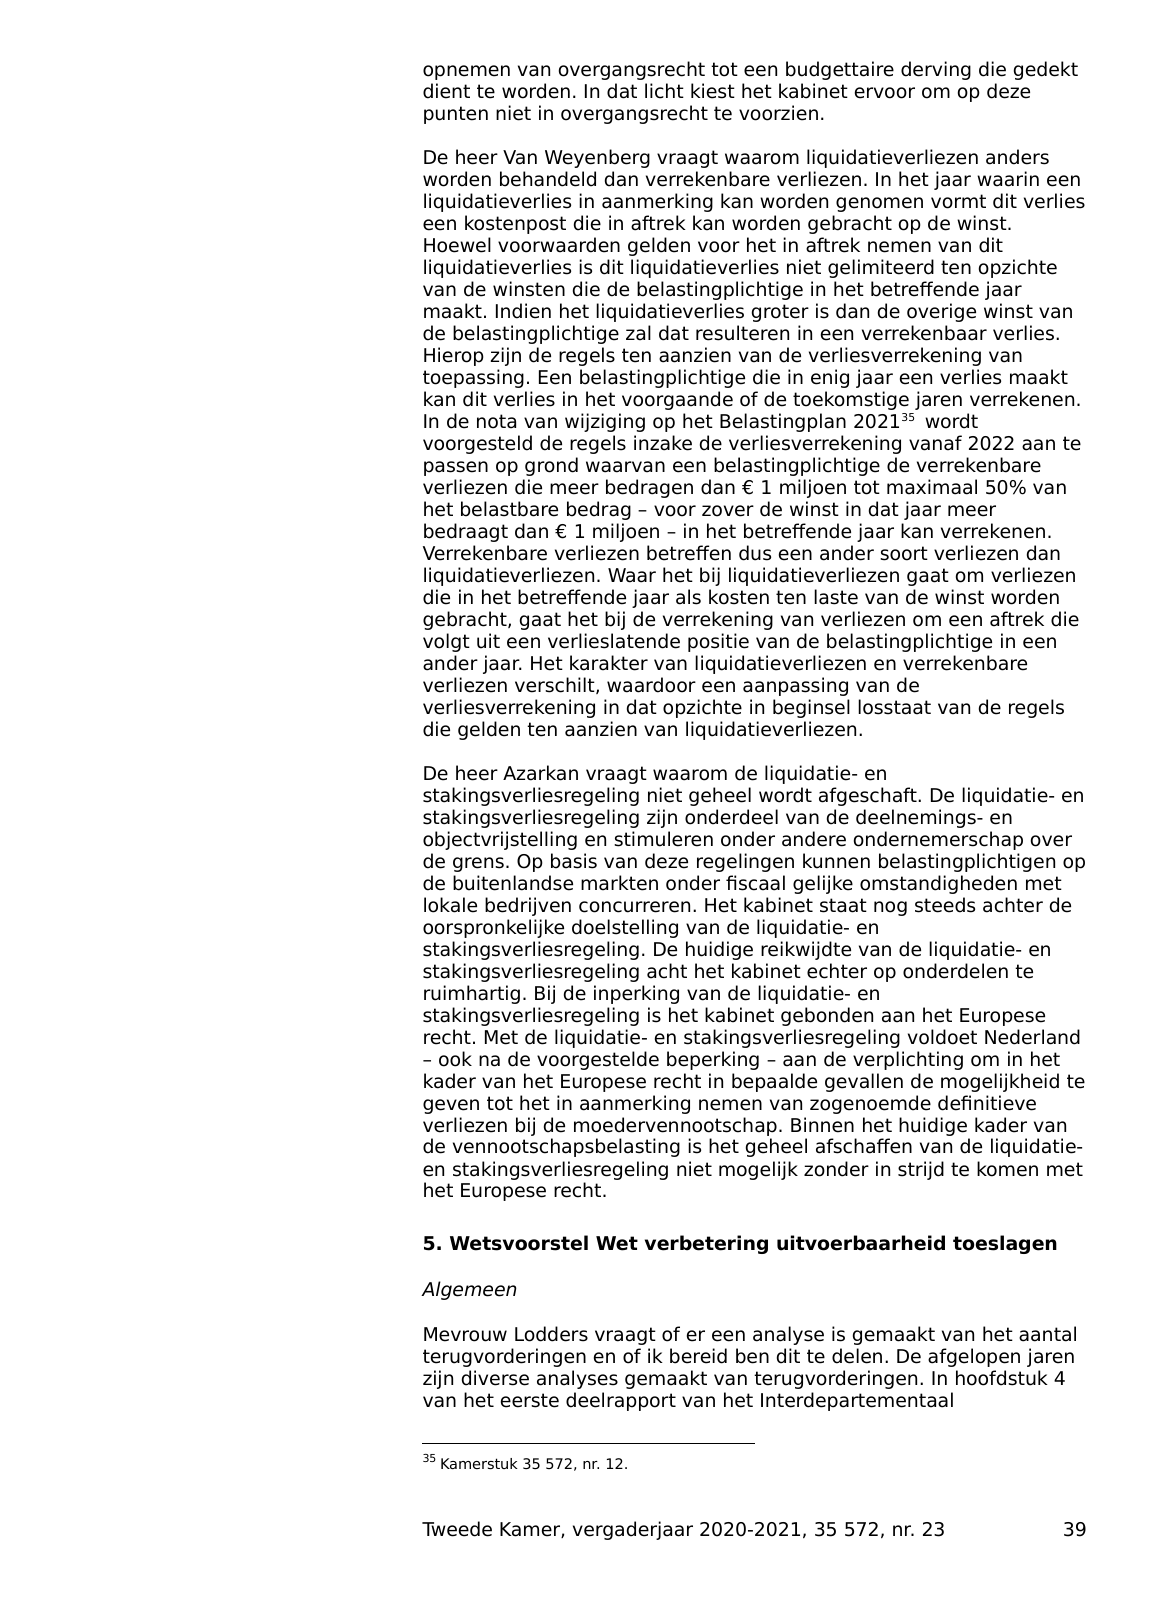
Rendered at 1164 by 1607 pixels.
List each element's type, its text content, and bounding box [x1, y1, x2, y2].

subtitle 5. Wetsvoorstel Wet verbetering uitvoerbaarheid toeslagen [422, 1232, 1087, 1254]
text Kamerstuk 35 572, nr. 12. [422, 1452, 1087, 1474]
text Mevrouw Lodders vraagt of er een analyse is gemaakt van het aantal terugvorderingen en of ik bereid ben dit te delen. De afgelopen jaren zijn diverse analyses gemaakt van terugvorderingen. In hoofdstuk 4 van het eerste deelrapport van het Interdepartementaal [422, 1323, 1087, 1411]
text opnemen van overgangsrecht tot een budgettaire derving die gedekt dient te worden. In dat licht kiest het kabinet ervoor om op deze punten niet in overgangsrecht te voorzien. [422, 59, 1087, 125]
text De heer Van Weyenberg vraagt waarom liquidatieverliezen anders worden behandeld dan verrekenbare verliezen. In het jaar waarin een liquidatieverlies in aanmerking kan worden genomen vormt dit verlies een kostenpost die in aftrek kan worden gebracht op de winst. Hoewel voorwaarden gelden voor het in aftrek nemen van dit liquidatieverlies is dit liquidatieverlies niet gelimiteerd ten opzichte van de winsten die de belastingplichtige in het betreffende jaar maakt. Indien het liquidatieverlies groter is dan de overige winst van de belastingplichtige zal dat resulteren in een verrekenbaar verlies. Hierop zijn de regels ten aanzien van de verliesverrekening van toepassing. Een belastingplichtige die in enig jaar een verlies maakt kan dit verlies in het voorgaande of de toekomstige jaren verrekenen. In de nota van wijziging op het Belastingplan 2021 wordt voorgesteld de regels inzake de verliesverrekening vanaf 2022 aan te passen op grond waarvan een belastingplichtige de verrekenbare verliezen die meer bedragen dan € 1 miljoen tot maximaal 50% van het belastbare bedrag – voor zover de winst in dat jaar meer bedraagt dan € 1 miljoen – in het betreffende jaar kan verrekenen. Verrekenbare verliezen betreffen dus een ander soort verliezen dan liquidatieverliezen. Waar het bij liquidatieverliezen gaat om verliezen die in het betreffende jaar als kosten ten laste van de winst worden gebracht, gaat het bij de verrekening van verliezen om een aftrek die volgt uit een verlieslatende positie van de belastingplichtige in een ander jaar. Het karakter van liquidatieverliezen en verrekenbare verliezen verschilt, waardoor een aanpassing van de verliesverrekening in dat opzichte in beginsel losstaat van de regels die gelden ten aanzien van liquidatieverliezen. [422, 147, 1087, 741]
text De heer Azarkan vraagt waarom de liquidatie- en stakingsverliesregeling niet geheel wordt afgeschaft. De liquidatie- en stakingsverliesregeling zijn onderdeel van de deelnemings- en objectvrijstelling en stimuleren onder andere ondernemerschap over de grens. Op basis van deze regelingen kunnen belastingplichtigen op de buitenlandse markten onder fiscaal gelijke omstandigheden met lokale bedrijven concurreren. Het kabinet staat nog steeds achter de oorspronkelijke doelstelling van de liquidatie- en stakingsverliesregeling. De huidige reikwijdte van de liquidatie- en stakingsverliesregeling acht het kabinet echter op onderdelen te ruimhartig. Bij de inperking van de liquidatie- en stakingsverliesregeling is het kabinet gebonden aan het Europese recht. Met de liquidatie- en stakingsverliesregeling voldoet Nederland – ook na de voorgestelde beperking – aan de verplichting om in het kader van het Europese recht in bepaalde gevallen de mogelijkheid te geven tot het in aanmerking nemen van zogenoemde definitieve verliezen bij de moedervennootschap. Binnen het huidige kader van de vennootschapsbelasting is het geheel afschaffen van de liquidatie- en stakingsverliesregeling niet mogelijk zonder in strijd te komen met het Europese recht. [422, 763, 1087, 1202]
subtitle Algemeen [422, 1279, 1087, 1301]
